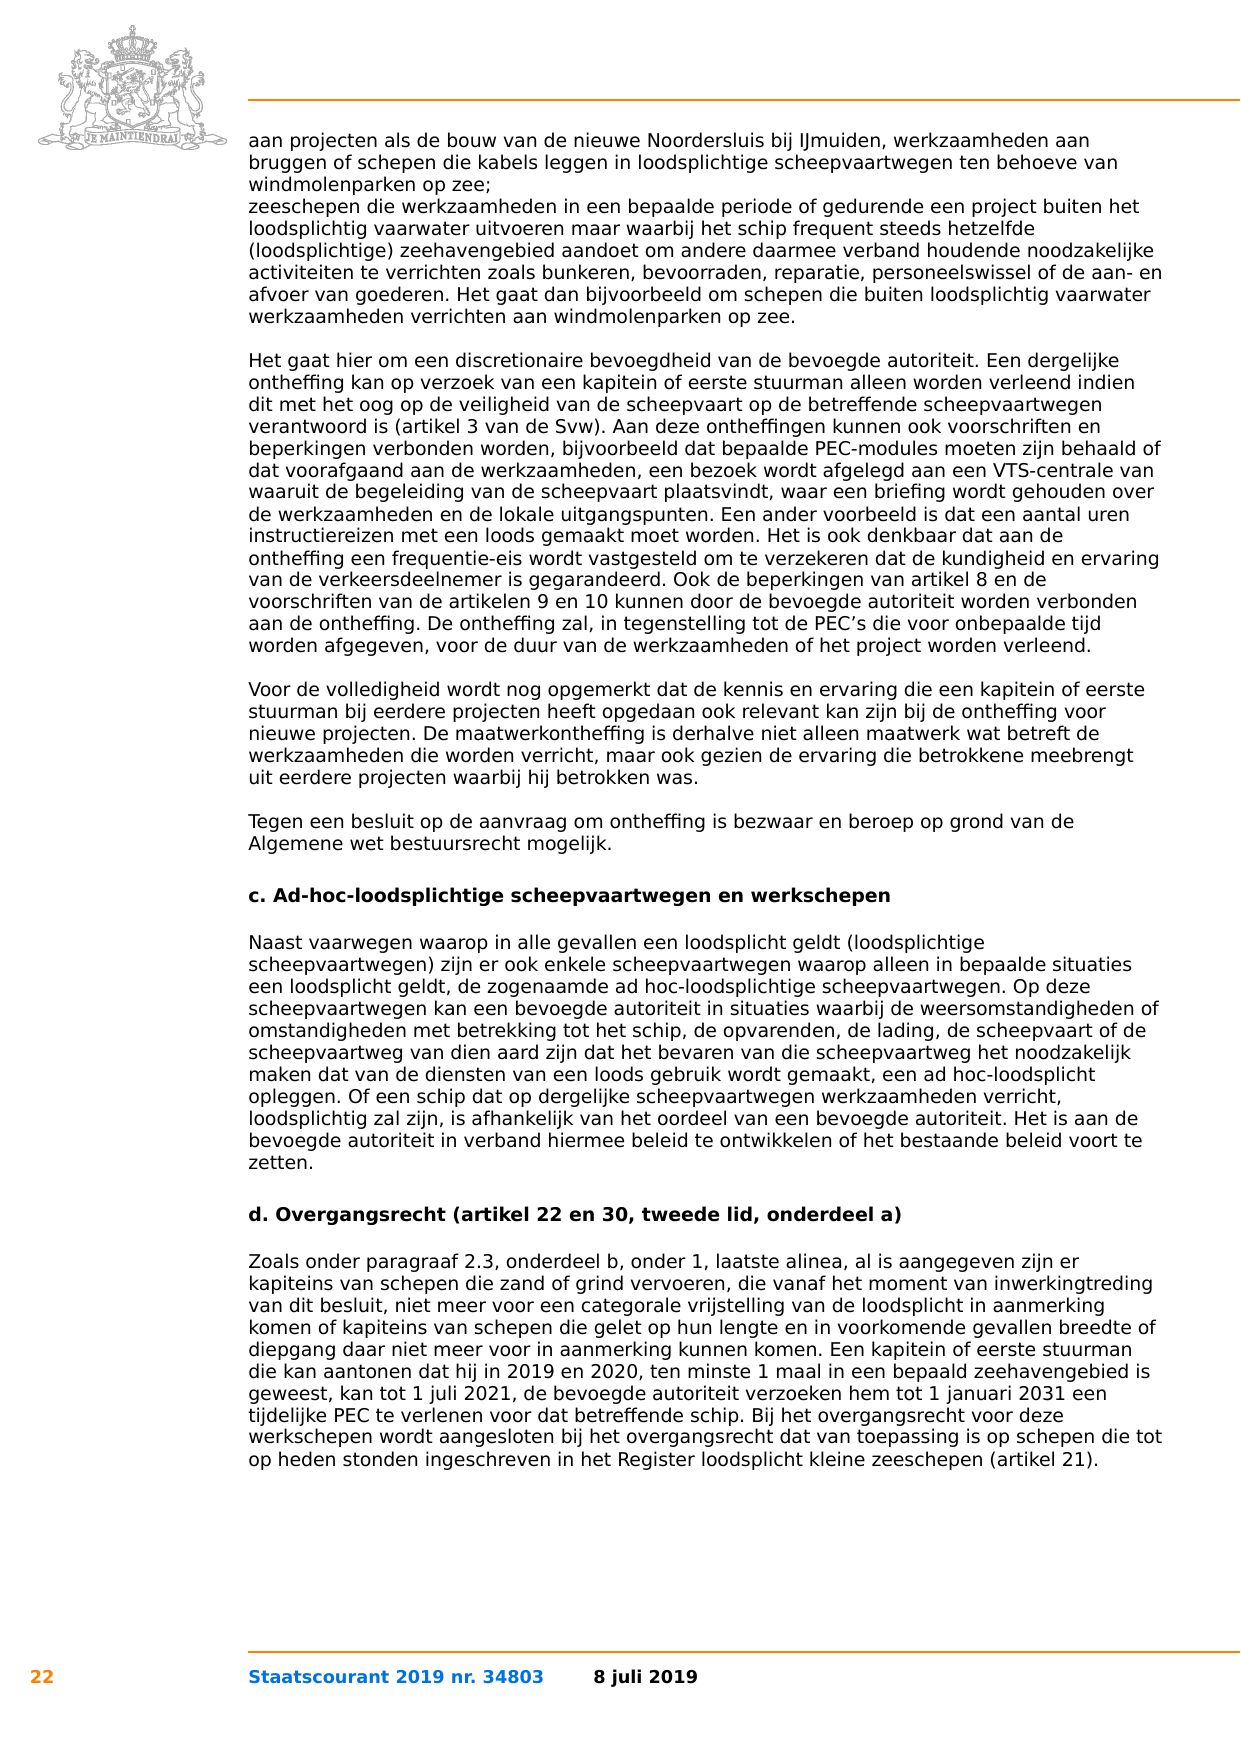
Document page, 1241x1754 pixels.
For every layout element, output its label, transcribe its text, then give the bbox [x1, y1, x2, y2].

subtitle c. Ad-hoc-loodsplichtige scheepvaartwegen en werkschepen [248, 885, 1163, 907]
text Voor de volledigheid wordt nog opgemerkt dat de kennis en ervaring die een kapitein of eerste stuurman bij eerdere projecten heeft opgedaan ook relevant kan zijn bij de ontheffing voor nieuwe projecten. De maatwerkontheffing is derhalve niet alleen maatwerk wat betreft de werkzaamheden die worden verricht, maar ook gezien de ervaring die betrokkene meebrengt uit eerdere projecten waarbij hij betrokken was. [248, 679, 1163, 789]
text Het gaat hier om een discretionaire bevoegdheid van de bevoegde autoriteit. Een dergelijke ontheffing kan op verzoek van een kapitein of eerste stuurman alleen worden verleend indien dit met het oog op de veiligheid van de scheepvaart op de betreffende scheepvaartwegen verantwoord is (artikel 3 van de Svw). Aan deze ontheffingen kunnen ook voorschriften en beperkingen verbonden worden, bijvoorbeeld dat bepaalde PEC-modules moeten zijn behaald of dat voorafgaand aan de werkzaamheden, een bezoek wordt afgelegd aan een VTS-centrale van waaruit de begeleiding van de scheepvaart plaatsvindt, waar een briefing wordt gehouden over de werkzaamheden en de lokale uitgangspunten. Een ander voorbeeld is dat een aantal uren instructiereizen met een loods gemaakt moet worden. Het is ook denkbaar dat aan de ontheffing een frequentie-eis wordt vastgesteld om te verzekeren dat de kundigheid en ervaring van de verkeersdeelnemer is gegarandeerd. Ook de beperkingen van artikel 8 en de voorschriften van de artikelen 9 en 10 kunnen door de bevoegde autoriteit worden verbonden aan de ontheffing. De ontheffing zal, in tegenstelling tot de PEC’s die voor onbepaalde tijd worden afgegeven, voor de duur van de werkzaamheden of het project worden verleend. [248, 349, 1163, 657]
subtitle d. Overgangsrecht (artikel 22 en 30, tweede lid, onderdeel a) [248, 1204, 1163, 1226]
text aan projecten als de bouw van de nieuwe Noordersluis bij IJmuiden, werkzaamheden aan bruggen of schepen die kabels leggen in loodsplichtige scheepvaartwegen ten behoeve van windmolenparken op zee; [248, 130, 1163, 196]
text zeeschepen die werkzaamheden in een bepaalde periode of gedurende een project buiten het loodsplichtig vaarwater uitvoeren maar waarbij het schip frequent steeds hetzelfde (loodsplichtige) zeehavengebied aandoet om andere daarmee verband houdende noodzakelijke activiteiten te verrichten zoals bunkeren, bevoorraden, reparatie, personeelswissel of de aan- en afvoer van goederen. Het gaat dan bijvoorbeeld om schepen die buiten loodsplichtig vaarwater werkzaamheden verrichten aan windmolenparken op zee. [248, 196, 1163, 328]
text Tegen een besluit op de aanvraag om ontheffing is bezwaar en beroep op grond van de Algemene wet bestuursrecht mogelijk. [248, 811, 1163, 855]
text Zoals onder paragraaf 2.3, onderdeel b, onder 1, laatste alinea, al is aangegeven zijn er kapiteins van schepen die zand of grind vervoeren, die vanaf het moment van inwerkingtreding van dit besluit, niet meer voor een categorale vrijstelling van de loodsplicht in aanmerking komen of kapiteins van schepen die gelet op hun lengte en in voorkomende gevallen breedte of diepgang daar niet meer voor in aanmerking kunnen komen. Een kapitein of eerste stuurman die kan aantonen dat hij in 2019 en 2020, ten minste 1 maal in een bepaald zeehavengebied is geweest, kan tot 1 juli 2021, de bevoegde autoriteit verzoeken hem tot 1 januari 2031 een tijdelijke PEC te verlenen voor dat betreffende schip. Bij het overgangsrecht voor deze werkschepen wordt aangesloten bij het overgangsrecht dat van toepassing is op schepen die tot op heden stonden ingeschreven in het Register loodsplicht kleine zeeschepen (artikel 21). [248, 1251, 1163, 1470]
text Naast vaarwegen waarop in alle gevallen een loodsplicht geldt (loodsplichtige scheepvaartwegen) zijn er ook enkele scheepvaartwegen waarop alleen in bepaalde situaties een loodsplicht geldt, de zogenaamde ad hoc-loodsplichtige scheepvaartwegen. Op deze scheepvaartwegen kan een bevoegde autoriteit in situaties waarbij de weersomstandigheden of omstandigheden met betrekking tot het schip, de opvarenden, de lading, de scheepvaart of de scheepvaartweg van dien aard zijn dat het bevaren van die scheepvaartweg het noodzakelijk maken dat van de diensten van een loods gebruik wordt gemaakt, een ad hoc-loodsplicht opleggen. Of een schip dat op dergelijke scheepvaartwegen werkzaamheden verricht, loodsplichtig zal zijn, is afhankelijk van het oordeel van een bevoegde autoriteit. Het is aan de bevoegde autoriteit in verband hiermee beleid te ontwikkelen of het bestaande beleid voort te zetten. [248, 932, 1163, 1174]
picture [38, 25, 227, 150]
